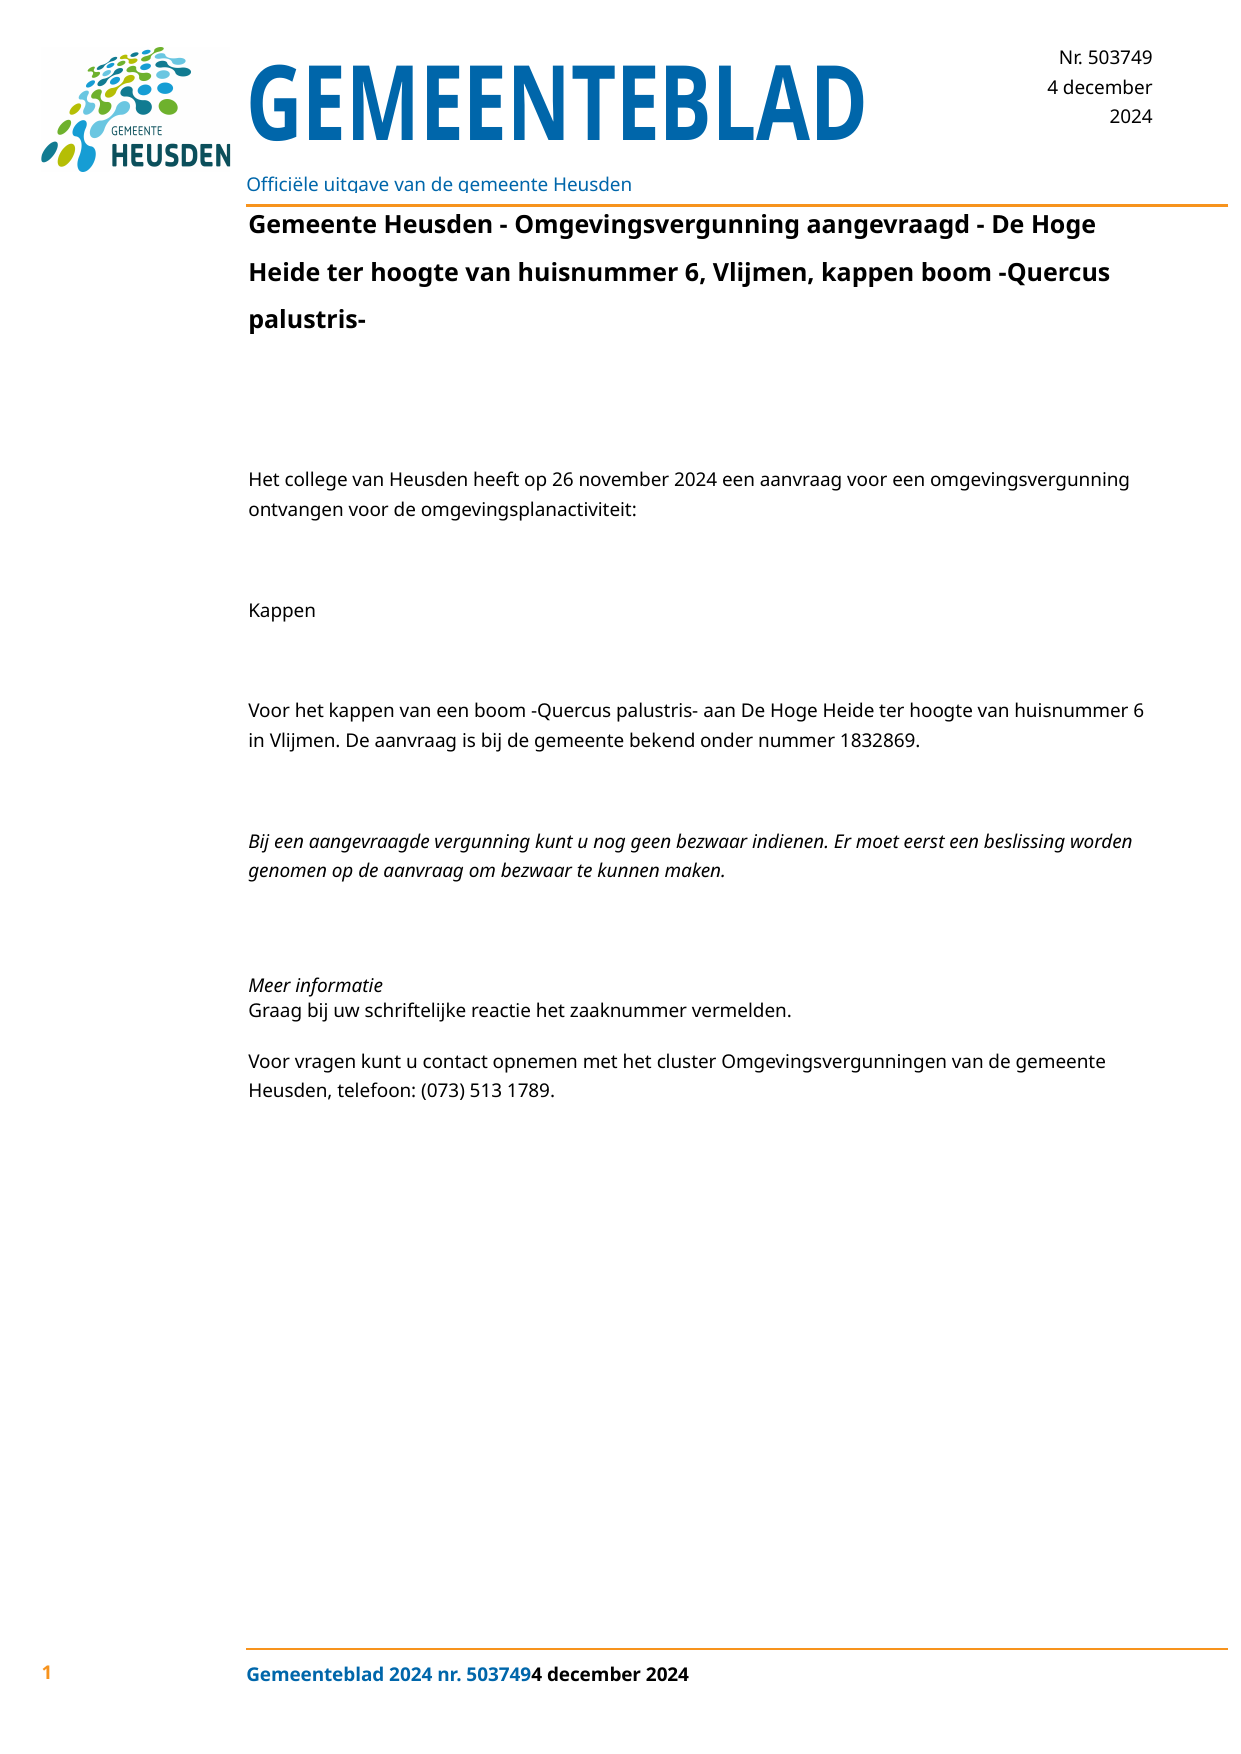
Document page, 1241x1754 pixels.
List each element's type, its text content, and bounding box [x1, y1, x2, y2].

text Het college van Heusden heeft op 26 november 2024 een aanvraag voor een omgevingsvergunning ontvangen voor de omgevingsplanactiviteit: [248, 466, 1152, 522]
text Graag bij uw schriftelijke reactie het zaaknummer vermelden. [248, 998, 1152, 1023]
text Voor vragen kunt u contact opnemen met het cluster Omgevingsvergunningen van de gemeente Heusden, telefoon: (073) 513 1789. [248, 1048, 1152, 1103]
text Kappen [248, 597, 1152, 622]
text Meer informatie [248, 972, 1152, 998]
text Bij een aangevraagde vergunning kunt u nog geen bezwaar indienen. Er moet eerst een beslissing worden genomen op de aanvraag om bezwaar te kunnen maken. [248, 828, 1152, 883]
text Voor het kappen van een boom -Quercus palustris- aan De Hoge Heide ter hoogte van huisnummer 6 in Vlijmen. De aanvraag is bij de gemeente bekend onder nummer 1832869. [248, 698, 1152, 753]
text Gemeente Heusden - Omgevingsvergunning aangevraagd - De Hoge Heide ter hoogte van huisnummer 6, Vlijmen, kappen boom -Quercus palustris- [248, 207, 1152, 336]
picture [41, 47, 231, 172]
